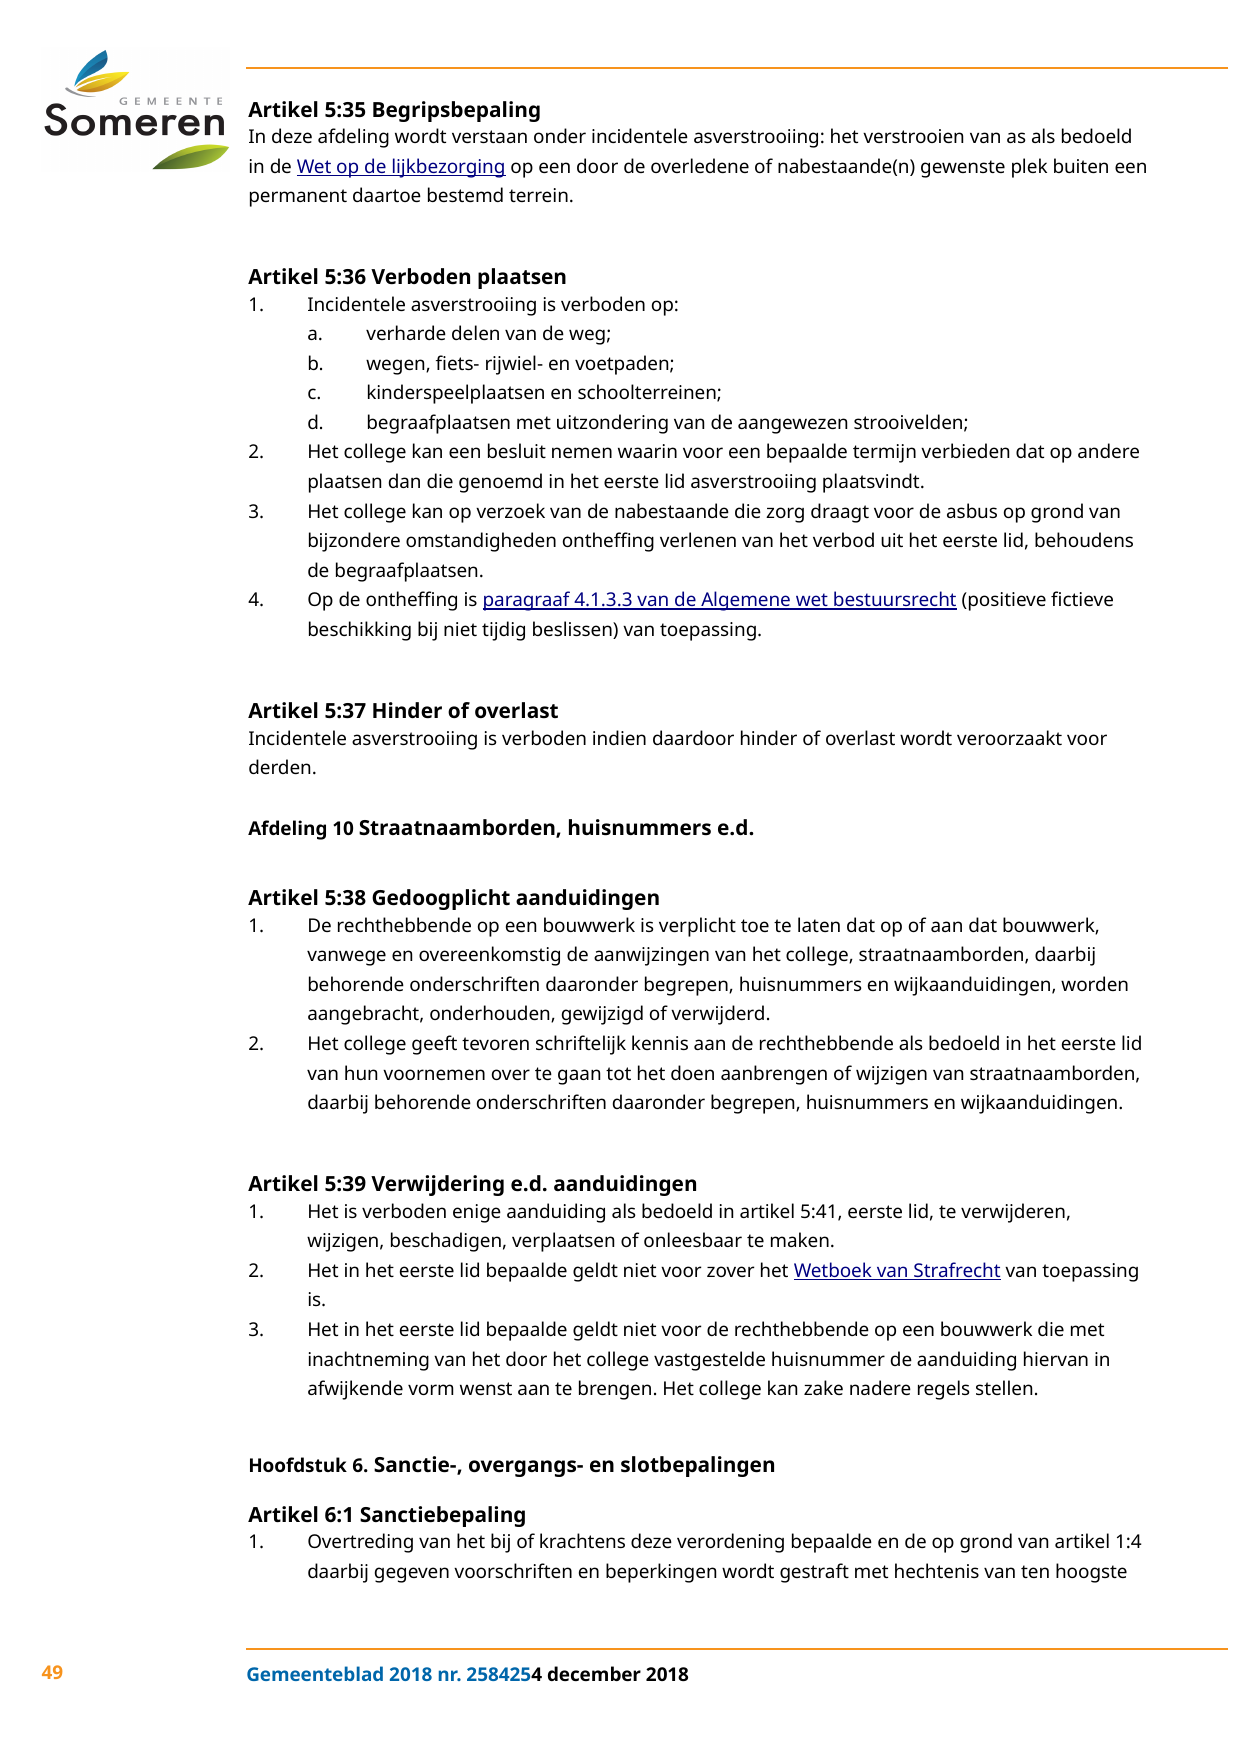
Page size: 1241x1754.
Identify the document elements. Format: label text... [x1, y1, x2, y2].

list Het college geeft tevoren schriftelijk kennis aan de rechthebbende als bedoeld in het eerste lid van hun voornemen over te gaan tot het doen aanbrengen of wijzigen van straatnaamborden, daarbij behorende onderschriften daaronder begrepen, huisnummers en wijkaanduidingen. [248, 1030, 1152, 1115]
list Overtreding van het bij of krachtens deze verordening bepaalde en de op grond van artikel 1:4 daarbij gegeven voorschriften en beperkingen wordt gestraft met hechtenis van ten hoogste [248, 1528, 1152, 1583]
picture [41, 47, 231, 172]
text In deze afdeling wordt verstaan onder incidentele asverstrooiing: het verstrooien van as als bedoeld in de Wet op de lijkbezorging op een door de overledene of nabestaande(n) gewenste plek buiten een permanent daartoe bestemd terrein. [248, 123, 1152, 208]
list De rechthebbende op een bouwwerk is verplicht toe te laten dat op of aan dat bouwwerk, vanwege en overeenkomstig de aanwijzingen van het college, straatnaamborden, daarbij behorende onderschriften daaronder begrepen, huisnummers en wijkaanduidingen, worden aangebracht, onderhouden, gewijzigd of verwijderd. [248, 912, 1152, 1026]
text Artikel 5:37 Hinder of overlast [248, 696, 1152, 725]
list Incidentele asverstrooiing is verboden op: [248, 291, 1152, 317]
list Het college kan een besluit nemen waarin voor een bepaalde termijn verbieden dat op andere plaatsen dan die genoemd in het eerste lid asverstrooiing plaatsvindt. [248, 439, 1152, 494]
list verharde delen van de weg; [307, 320, 1152, 346]
list Het is verboden enige aanduiding als bedoeld in artikel 5:41, eerste lid, te verwijderen, wijzigen, beschadigen, verplaatsen of onleesbaar te maken. [248, 1198, 1152, 1253]
text Incidentele asverstrooiing is verboden indien daardoor hinder of overlast wordt veroorzaakt voor derden. [248, 725, 1152, 780]
text Artikel 5:36 Verboden plaatsen [248, 262, 1152, 291]
list Het in het eerste lid bepaalde geldt niet voor zover het Wetboek van Strafrecht van toepassing is. [248, 1257, 1152, 1312]
list Het in het eerste lid bepaalde geldt niet voor de rechthebbende op een bouwwerk die met inachtneming van het door het college vastgestelde huisnummer de aanduiding hiervan in afwijkende vorm wenst aan te brengen. Het college kan zake nadere regels stellen. [248, 1316, 1152, 1401]
list begraafplaatsen met uitzondering van de aangewezen strooivelden; [307, 409, 1152, 435]
text Artikel 5:35 Begripsbepaling [248, 95, 1152, 123]
text Artikel 5:39 Verwijdering e.d. aanduidingen [248, 1169, 1152, 1198]
text Afdeling 10 Straatnaamborden, huisnummers e.d. [248, 813, 1152, 842]
list Op de ontheffing is paragraaf 4.1.3.3 van de Algemene wet bestuursrecht (positieve fictieve beschikking bij niet tijdig beslissen) van toepassing. [248, 587, 1152, 642]
text Artikel 5:38 Gedoogplicht aanduidingen [248, 883, 1152, 912]
text Artikel 6:1 Sanctiebepaling [248, 1500, 1152, 1528]
list kinderspeelplaatsen en schoolterreinen; [307, 379, 1152, 405]
list wegen, fiets- rijwiel- en voetpaden; [307, 350, 1152, 376]
text Hoofdstuk 6. Sanctie-, overgangs- en slotbepalingen [248, 1451, 1152, 1479]
list Het college kan op verzoek van de nabestaande die zorg draagt voor de asbus op grond van bijzondere omstandigheden ontheffing verlenen van het verbod uit het eerste lid, behoudens de begraafplaatsen. [248, 498, 1152, 583]
